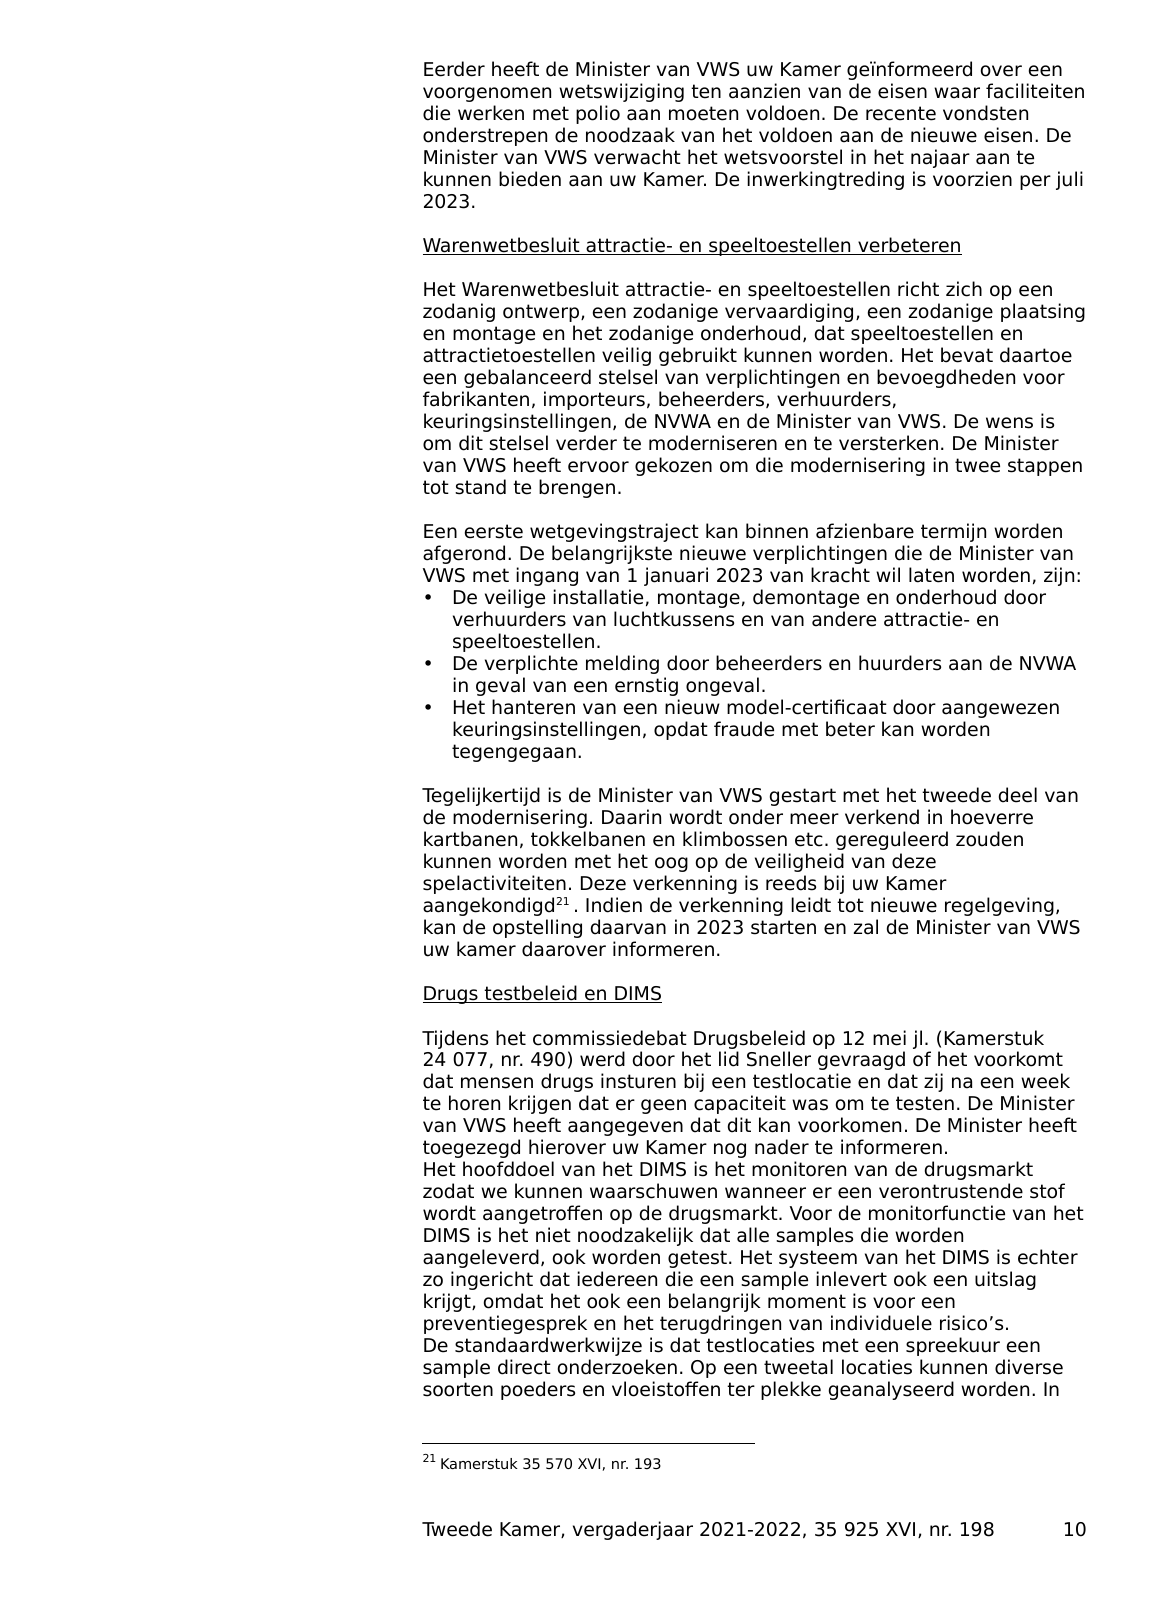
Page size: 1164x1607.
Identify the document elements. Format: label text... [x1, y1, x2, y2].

text • Het hanteren van een nieuw model-certificaat door aangewezen keuringsinstellingen, opdat fraude met beter kan worden tegengegaan. [422, 697, 1087, 763]
text Het hoofddoel van het DIMS is het monitoren van de drugsmarkt zodat we kunnen waarschuwen wanneer er een verontrustende stof wordt aangetroffen op de drugsmarkt. Voor de monitorfunctie van het DIMS is het niet noodzakelijk dat alle samples die worden aangeleverd, ook worden getest. Het systeem van het DIMS is echter zo ingericht dat iedereen die een sample inlevert ook een uitslag krijgt, omdat het ook een belangrijk moment is voor een preventiegesprek en het terugdringen van individuele risico’s. [422, 1159, 1087, 1335]
text • De veilige installatie, montage, demontage en onderhoud door verhuurders van luchtkussens en van andere attractie- en speeltoestellen. [422, 587, 1087, 653]
text Kamerstuk 35 570 XVI, nr. 193 [422, 1452, 1087, 1474]
text Eerder heeft de Minister van VWS uw Kamer geïnformeerd over een voorgenomen wetswijziging ten aanzien van de eisen waar faciliteiten die werken met polio aan moeten voldoen. De recente vondsten onderstrepen de noodzaak van het voldoen aan de nieuwe eisen. De Minister van VWS verwacht het wetsvoorstel in het najaar aan te kunnen bieden aan uw Kamer. De inwerkingtreding is voorzien per juli 2023. [422, 59, 1087, 213]
text De standaardwerkwijze is dat testlocaties met een spreekuur een sample direct onderzoeken. Op een tweetal locaties kunnen diverse soorten poeders en vloeistoffen ter plekke geanalyseerd worden. In [422, 1335, 1087, 1401]
text Tijdens het commissiedebat Drugsbeleid op 12 mei jl. (Kamerstuk 24 077, nr. 490) werd door het lid Sneller gevraagd of het voorkomt dat mensen drugs insturen bij een testlocatie en dat zij na een week te horen krijgen dat er geen capaciteit was om te testen. De Minister van VWS heeft aangegeven dat dit kan voorkomen. De Minister heeft toegezegd hierover uw Kamer nog nader te informeren. [422, 1027, 1087, 1159]
text Tegelijkertijd is de Minister van VWS gestart met het tweede deel van de modernisering. Daarin wordt onder meer verkend in hoeverre kartbanen, tokkelbanen en klimbossen etc. gereguleerd zouden kunnen worden met het oog op de veiligheid van deze spelactiviteiten. Deze verkenning is reeds bij uw Kamer aangekondigd. Indien de verkenning leidt tot nieuwe regelgeving, kan de opstelling daarvan in 2023 starten en zal de Minister van VWS uw kamer daarover informeren. [422, 785, 1087, 961]
subtitle Warenwetbesluit attractie- en speeltoestellen verbeteren [422, 235, 1087, 257]
text • De verplichte melding door beheerders en huurders aan de NVWA in geval van een ernstig ongeval. [422, 653, 1087, 697]
subtitle Drugs testbeleid en DIMS [422, 983, 1087, 1005]
text Het Warenwetbesluit attractie- en speeltoestellen richt zich op een zodanig ontwerp, een zodanige vervaardiging, een zodanige plaatsing en montage en het zodanige onderhoud, dat speeltoestellen en attractietoestellen veilig gebruikt kunnen worden. Het bevat daartoe een gebalanceerd stelsel van verplichtingen en bevoegdheden voor fabrikanten, importeurs, beheerders, verhuurders, keuringsinstellingen, de NVWA en de Minister van VWS. De wens is om dit stelsel verder te moderniseren en te versterken. De Minister van VWS heeft ervoor gekozen om die modernisering in twee stappen tot stand te brengen. [422, 279, 1087, 499]
text Een eerste wetgevingstraject kan binnen afzienbare termijn worden afgerond. De belangrijkste nieuwe verplichtingen die de Minister van VWS met ingang van 1 januari 2023 van kracht wil laten worden, zijn: [422, 521, 1087, 587]
